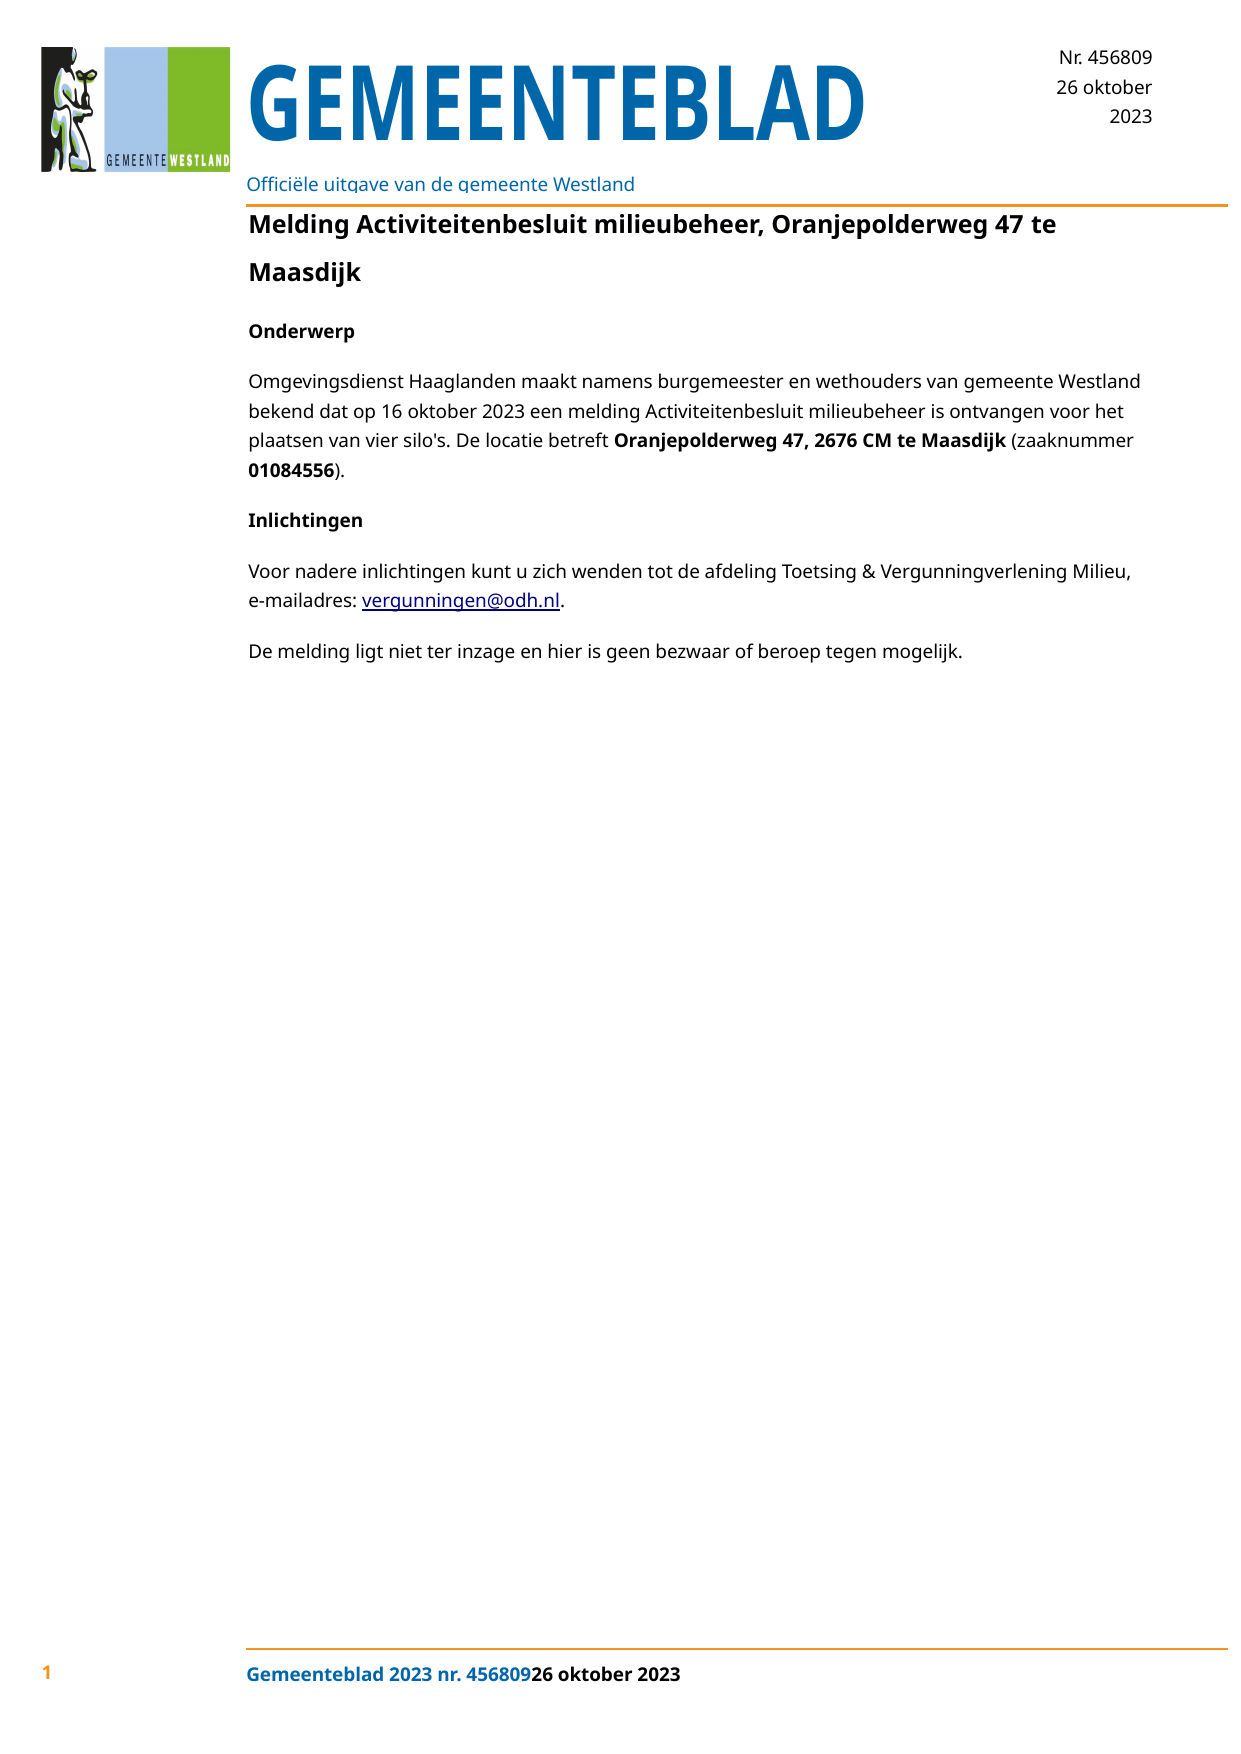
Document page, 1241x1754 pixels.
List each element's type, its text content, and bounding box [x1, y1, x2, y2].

picture [41, 47, 231, 172]
text Inlichtingen [248, 507, 1152, 533]
text Voor nadere inlichtingen kunt u zich wenden tot de afdeling Toetsing & Vergunningverlening Milieu, e-mailadres: vergunningen@odh.nl. [248, 558, 1152, 613]
text Onderwerp [248, 318, 1152, 344]
text Melding Activiteitenbesluit milieubeheer, Oranjepolderweg 47 te Maasdijk [248, 207, 1152, 288]
text Omgevingsdienst Haaglanden maakt namens burgemeester en wethouders van gemeente Westland bekend dat op 16 oktober 2023 een melding Activiteitenbesluit milieubeheer is ontvangen voor het plaatsen van vier silo's. De locatie betreft Oranjepolderweg 47, 2676 CM te Maasdijk (zaaknummer 01084556). [248, 368, 1152, 483]
text De melding ligt niet ter inzage en hier is geen bezwaar of beroep tegen mogelijk. [248, 638, 1152, 664]
